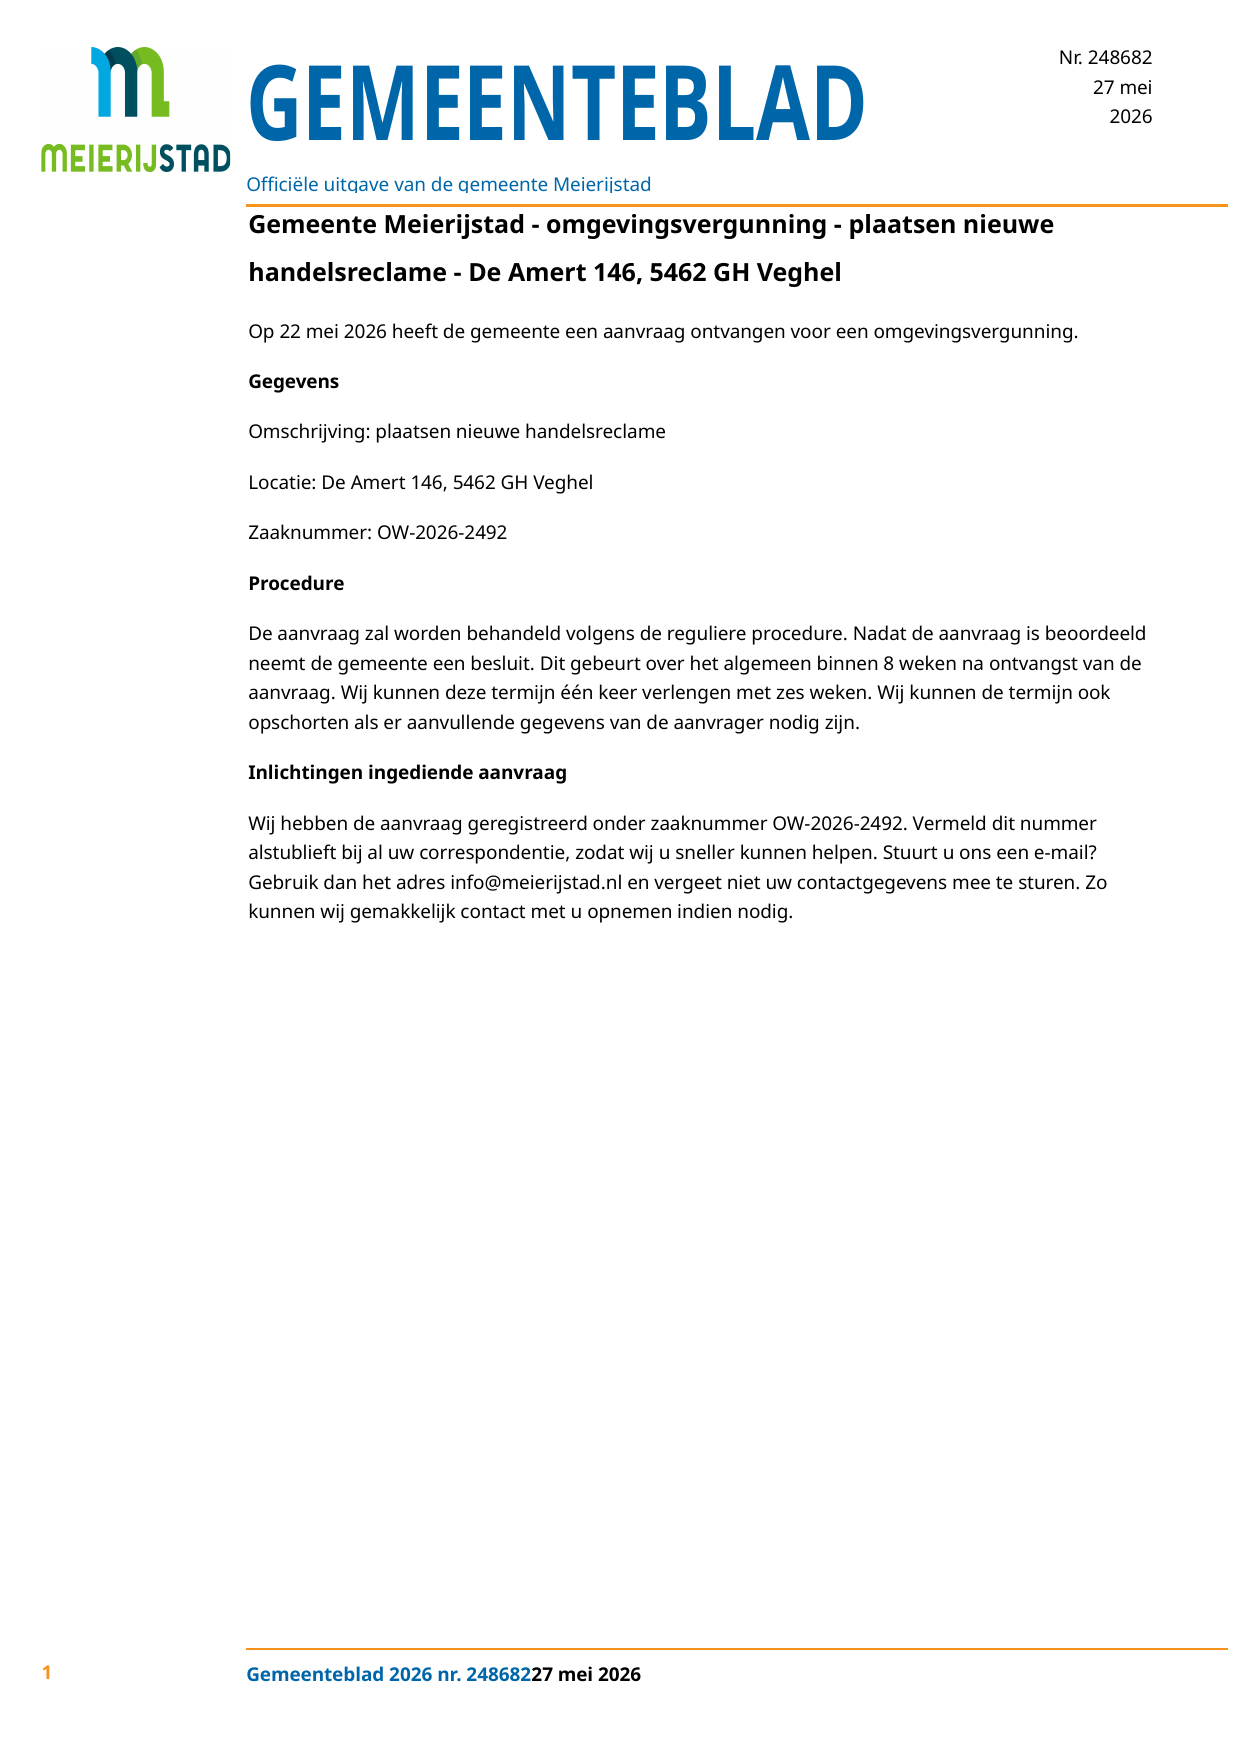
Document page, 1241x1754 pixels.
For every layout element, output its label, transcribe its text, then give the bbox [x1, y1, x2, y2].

text Gemeente Meierijstad - omgevingsvergunning - plaatsen nieuwe handelsreclame - De Amert 146, 5462 GH Veghel [248, 207, 1152, 288]
text Locatie: De Amert 146, 5462 GH Veghel [248, 469, 1152, 495]
text Procedure [248, 570, 1152, 596]
text Op 22 mei 2026 heeft de gemeente een aanvraag ontvangen voor een omgevingsvergunning. [248, 318, 1152, 344]
text Gegevens [248, 368, 1152, 394]
text Inlichtingen ingediende aanvraag [248, 759, 1152, 785]
text De aanvraag zal worden behandeld volgens de reguliere procedure. Nadat de aanvraag is beoordeeld neemt de gemeente een besluit. Dit gebeurt over het algemeen binnen 8 weken na ontvangst van de aanvraag. Wij kunnen deze termijn één keer verlengen met zes weken. Wij kunnen de termijn ook opschorten als er aanvullende gegevens van de aanvrager nodig zijn. [248, 620, 1152, 735]
picture [41, 47, 231, 172]
text Wij hebben de aanvraag geregistreerd onder zaaknummer OW-2026-2492. Vermeld dit nummer alstublieft bij al uw correspondentie, zodat wij u sneller kunnen helpen. Stuurt u ons een e-mail? Gebruik dan het adres info@meierijstad.nl en vergeet niet uw contactgegevens mee te sturen. Zo kunnen wij gemakkelijk contact met u opnemen indien nodig. [248, 810, 1152, 924]
text Zaaknummer: OW-2026-2492 [248, 519, 1152, 545]
text Omschrijving: plaatsen nieuwe handelsreclame [248, 419, 1152, 444]
